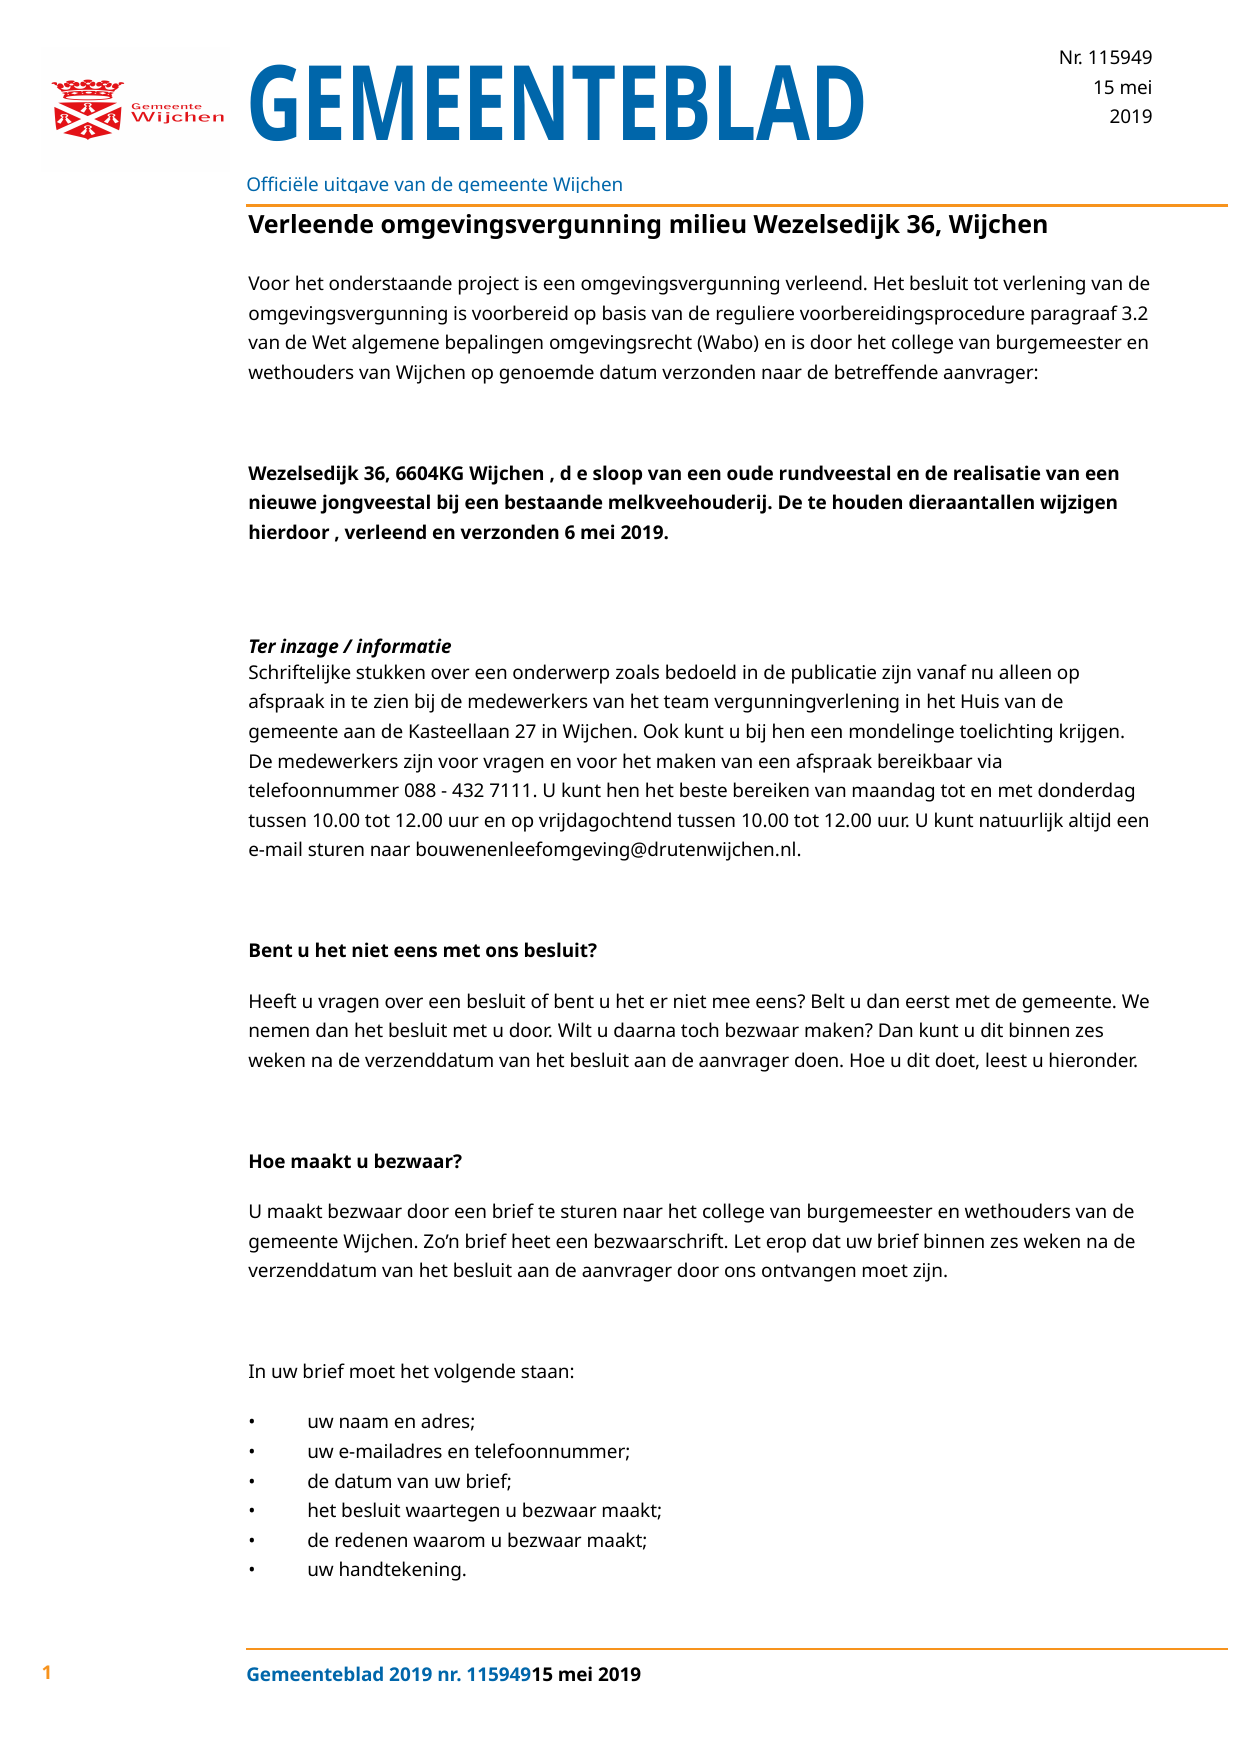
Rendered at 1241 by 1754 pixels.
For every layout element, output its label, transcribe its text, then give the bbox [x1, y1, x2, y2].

list uw handtekening. [248, 1557, 1152, 1582]
text U maakt bezwaar door een brief te sturen naar het college van burgemeester en wethouders van de gemeente Wijchen. Zo’n brief heet een bezwaarschrift. Let erop dat uw brief binnen zes weken na de verzenddatum van het besluit aan de aanvrager door ons ontvangen moet zijn. [248, 1198, 1152, 1283]
text Voor het onderstaande project is een omgevingsvergunning verleend. Het besluit tot verlening van de omgevingsvergunning is voorbereid op basis van de reguliere voorbereidingsprocedure paragraaf 3.2 van de Wet algemene bepalingen omgevingsrecht (Wabo) en is door het college van burgemeester en wethouders van Wijchen op genoemde datum verzonden naar de betreffende aanvrager: [248, 270, 1152, 385]
text Schriftelijke stukken over een onderwerp zoals bedoeld in de publicatie zijn vanaf nu alleen op afspraak in te zien bij de medewerkers van het team vergunningverlening in het Huis van de gemeente aan de Kasteellaan 27 in Wijchen. Ook kunt u bij hen een mondelinge toelichting krijgen. De medewerkers zijn voor vragen en voor het maken van een afspraak bereikbaar via telefoonnummer 088 - 432 7111. U kunt hen het beste bereiken van maandag tot en met donderdag tussen 10.00 tot 12.00 uur en op vrijdagochtend tussen 10.00 tot 12.00 uur. U kunt natuurlijk altijd een e-mail sturen naar bouwenenleefomgeving@drutenwijchen.nl. [248, 659, 1152, 862]
text Bent u het niet eens met ons besluit? [248, 937, 1152, 963]
text Ter inzage / informatie [248, 633, 1152, 659]
list de datum van uw brief; [248, 1468, 1152, 1494]
text Hoe maakt u bezwaar? [248, 1148, 1152, 1174]
list uw naam en adres; [248, 1409, 1152, 1434]
text In uw brief moet het volgende staan: [248, 1358, 1152, 1384]
list de redenen waarom u bezwaar maakt; [248, 1527, 1152, 1553]
picture [41, 47, 231, 172]
list het besluit waartegen u bezwaar maakt; [248, 1497, 1152, 1523]
text Verleende omgevingsvergunning milieu Wezelsedijk 36, Wijchen [248, 207, 1152, 241]
text Heeft u vragen over een besluit of bent u het er niet mee eens? Belt u dan eerst met de gemeente. We nemen dan het besluit met u door. Wilt u daarna toch bezwaar maken? Dan kunt u dit binnen zes weken na de verzenddatum van het besluit aan de aanvrager doen. Hoe u dit doet, leest u hieronder. [248, 988, 1152, 1073]
list uw e-mailadres en telefoonnummer; [248, 1438, 1152, 1464]
text Wezelsedijk 36, 6604KG Wijchen , d e sloop van een oude rundveestal en de realisatie van een nieuwe jongveestal bij een bestaande melkveehouderij. De te houden dieraantallen wijzigen hierdoor , verleend en verzonden 6 mei 2019. [248, 460, 1152, 545]
